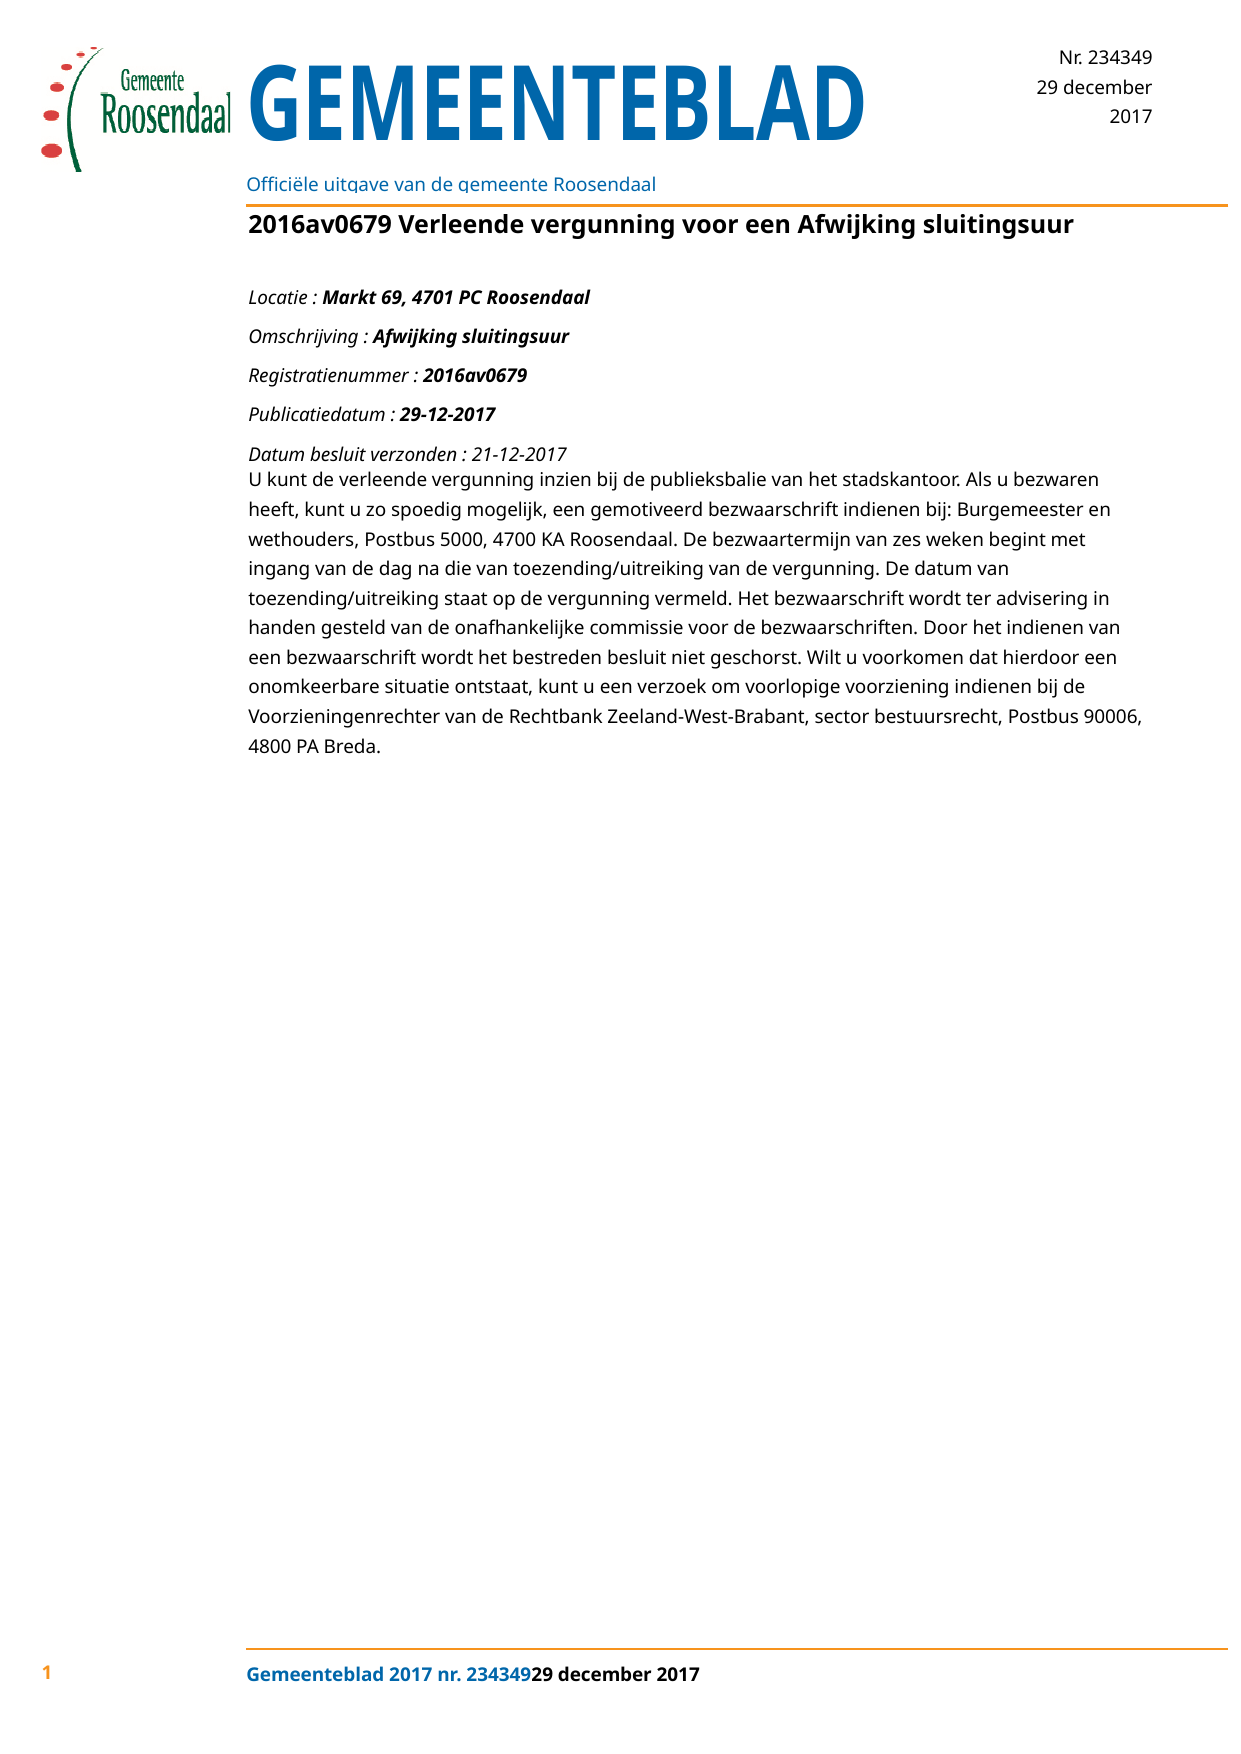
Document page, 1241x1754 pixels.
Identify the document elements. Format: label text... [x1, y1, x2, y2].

text U kunt de verleende vergunning inzien bij de publieksbalie van het stadskantoor. Als u bezwaren heeft, kunt u zo spoedig mogelijk, een gemotiveerd bezwaarschrift indienen bij: Burgemeester en wethouders, Postbus 5000, 4700 KA Roosendaal. De bezwaartermijn van zes weken begint met ingang van de dag na die van toezending/uitreiking van de vergunning. De datum van toezending/uitreiking staat op de vergunning vermeld. Het bezwaarschrift wordt ter advisering in handen gesteld van de onafhankelijke commissie voor de bezwaarschriften. Door het indienen van een bezwaarschrift wordt het bestreden besluit niet geschorst. Wilt u voorkomen dat hierdoor een onomkeerbare situatie ontstaat, kunt u een verzoek om voorlopige voorziening indienen bij de Voorzieningenrechter van de Rechtbank Zeeland-West-Brabant, sector bestuursrecht, Postbus 90006, 4800 PA Breda. [248, 467, 1152, 759]
picture [41, 47, 231, 172]
text Datum besluit verzonden : 21-12-2017 [248, 441, 1152, 467]
text Publicatiedatum : 29-12-2017 [248, 402, 1152, 427]
text Locatie : Markt 69, 4701 PC Roosendaal [248, 284, 1152, 309]
text Omschrijving : Afwijking sluitingsuur [248, 323, 1152, 349]
text 2016av0679 Verleende vergunning voor een Afwijking sluitingsuur [248, 207, 1152, 241]
text Registratienummer : 2016av0679 [248, 362, 1152, 388]
